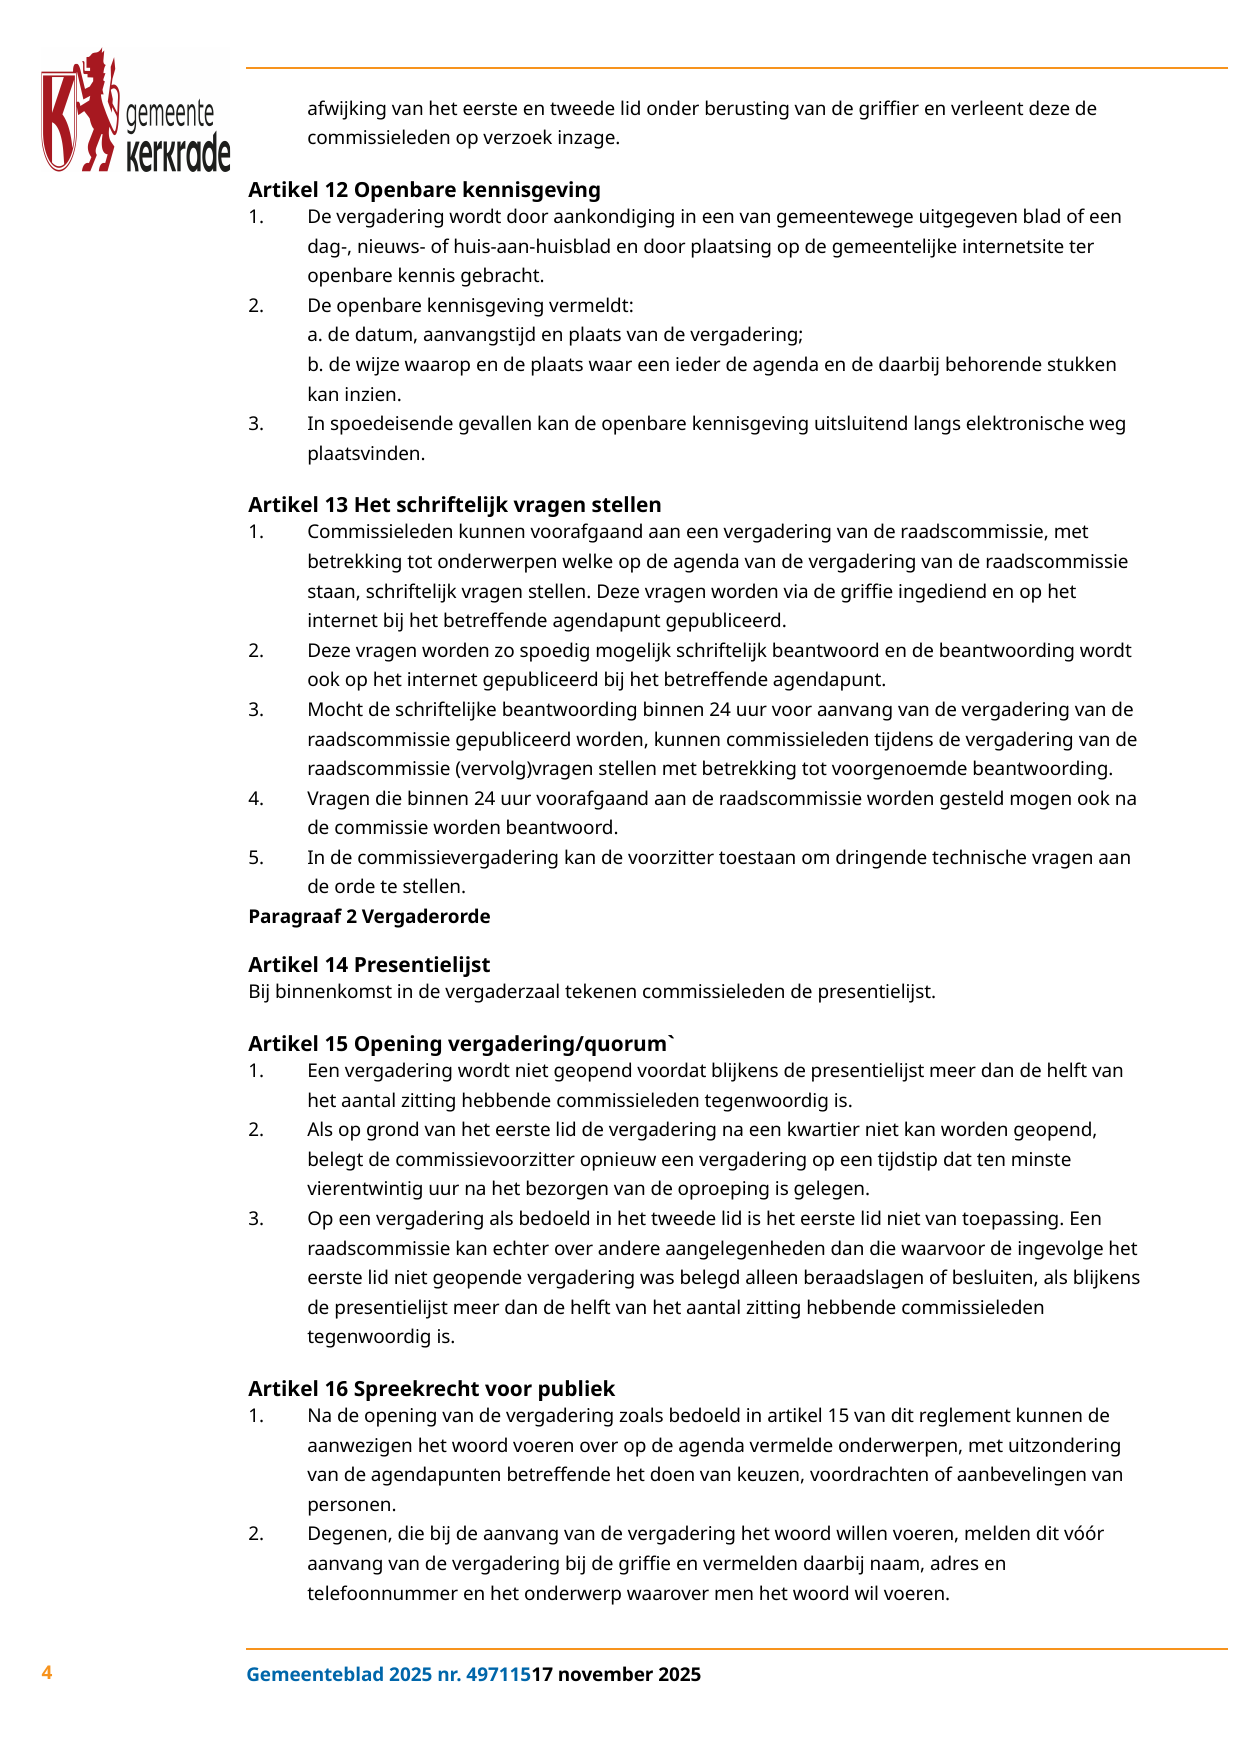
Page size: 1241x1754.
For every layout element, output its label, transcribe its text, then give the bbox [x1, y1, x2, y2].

list In spoedeisende gevallen kan de openbare kennisgeving uitsluitend langs elektronische weg plaatsvinden. [248, 410, 1152, 466]
list b. de wijze waarop en de plaats waar een ieder de agenda en de daarbij behorende stukken kan inzien. [248, 351, 1152, 406]
picture [41, 47, 231, 172]
list Mocht de schriftelijke beantwoording binnen 24 uur voor aanvang van de vergadering van de raadscommissie gepubliceerd worden, kunnen commissieleden tijdens de vergadering van de raadscommissie (vervolg)vragen stellen met betrekking tot voorgenoemde beantwoording. [248, 696, 1152, 781]
text Artikel 16 Spreekrecht voor publiek [248, 1374, 1152, 1402]
text Artikel 13 Het schriftelijk vragen stellen [248, 490, 1152, 519]
text Artikel 15 Opening vergadering/quorum` [248, 1029, 1152, 1057]
text Artikel 14 Presentielijst [248, 950, 1152, 978]
list De openbare kennisgeving vermeldt: [248, 292, 1152, 318]
list De vergadering wordt door aankondiging in een van gemeentewege uitgegeven blad of een dag-, nieuws- of huis-aan-huisblad en door plaatsing op de gemeentelijke internetsite ter openbare kennis gebracht. [248, 203, 1152, 288]
list afwijking van het eerste en tweede lid onder berusting van de griffier en verleent deze de commissieleden op verzoek inzage. [248, 95, 1152, 150]
list Als op grond van het eerste lid de vergadering na een kwartier niet kan worden geopend, belegt de commissievoorzitter opnieuw een vergadering op een tijdstip dat ten minste vierentwintig uur na het bezorgen van de oproeping is gelegen. [248, 1116, 1152, 1201]
text Paragraaf 2 Vergaderorde [248, 903, 1152, 929]
text Artikel 12 Openbare kennisgeving [248, 175, 1152, 203]
text Bij binnenkomst in de vergaderzaal tekenen commissieleden de presentielijst. [248, 978, 1152, 1004]
list Een vergadering wordt niet geopend voordat blijkens de presentielijst meer dan de helft van het aantal zitting hebbende commissieleden tegenwoordig is. [248, 1057, 1152, 1112]
list Degenen, die bij de aanvang van de vergadering het woord willen voeren, melden dit vóór aanvang van de vergadering bij de griffie en vermelden daarbij naam, adres en telefoonnummer en het onderwerp waarover men het woord wil voeren. [248, 1521, 1152, 1606]
list Deze vragen worden zo spoedig mogelijk schriftelijk beantwoord en de beantwoording wordt ook op het internet gepubliceerd bij het betreffende agendapunt. [248, 637, 1152, 692]
list Op een vergadering als bedoeld in het tweede lid is het eerste lid niet van toepassing. Een raadscommissie kan echter over andere aangelegenheden dan die waarvoor de ingevolge het eerste lid niet geopende vergadering was belegd alleen beraadslagen of besluiten, als blijkens de presentielijst meer dan de helft van het aantal zitting hebbende commissieleden tegenwoordig is. [248, 1205, 1152, 1349]
list a. de datum, aanvangstijd en plaats van de vergadering; [248, 322, 1152, 347]
list In de commissievergadering kan de voorzitter toestaan om dringende technische vragen aan de orde te stellen. [248, 844, 1152, 899]
list Commissieleden kunnen voorafgaand aan een vergadering van de raadscommissie, met betrekking tot onderwerpen welke op de agenda van de vergadering van de raadscommissie staan, schriftelijk vragen stellen. Deze vragen worden via de griffie ingediend en op het internet bij het betreffende agendapunt gepubliceerd. [248, 519, 1152, 633]
list Na de opening van de vergadering zoals bedoeld in artikel 15 van dit reglement kunnen de aanwezigen het woord voeren over op de agenda vermelde onderwerpen, met uitzondering van de agendapunten betreffende het doen van keuzen, voordrachten of aanbevelingen van personen. [248, 1402, 1152, 1517]
list Vragen die binnen 24 uur voorafgaand aan de raadscommissie worden gesteld mogen ook na de commissie worden beantwoord. [248, 785, 1152, 840]
